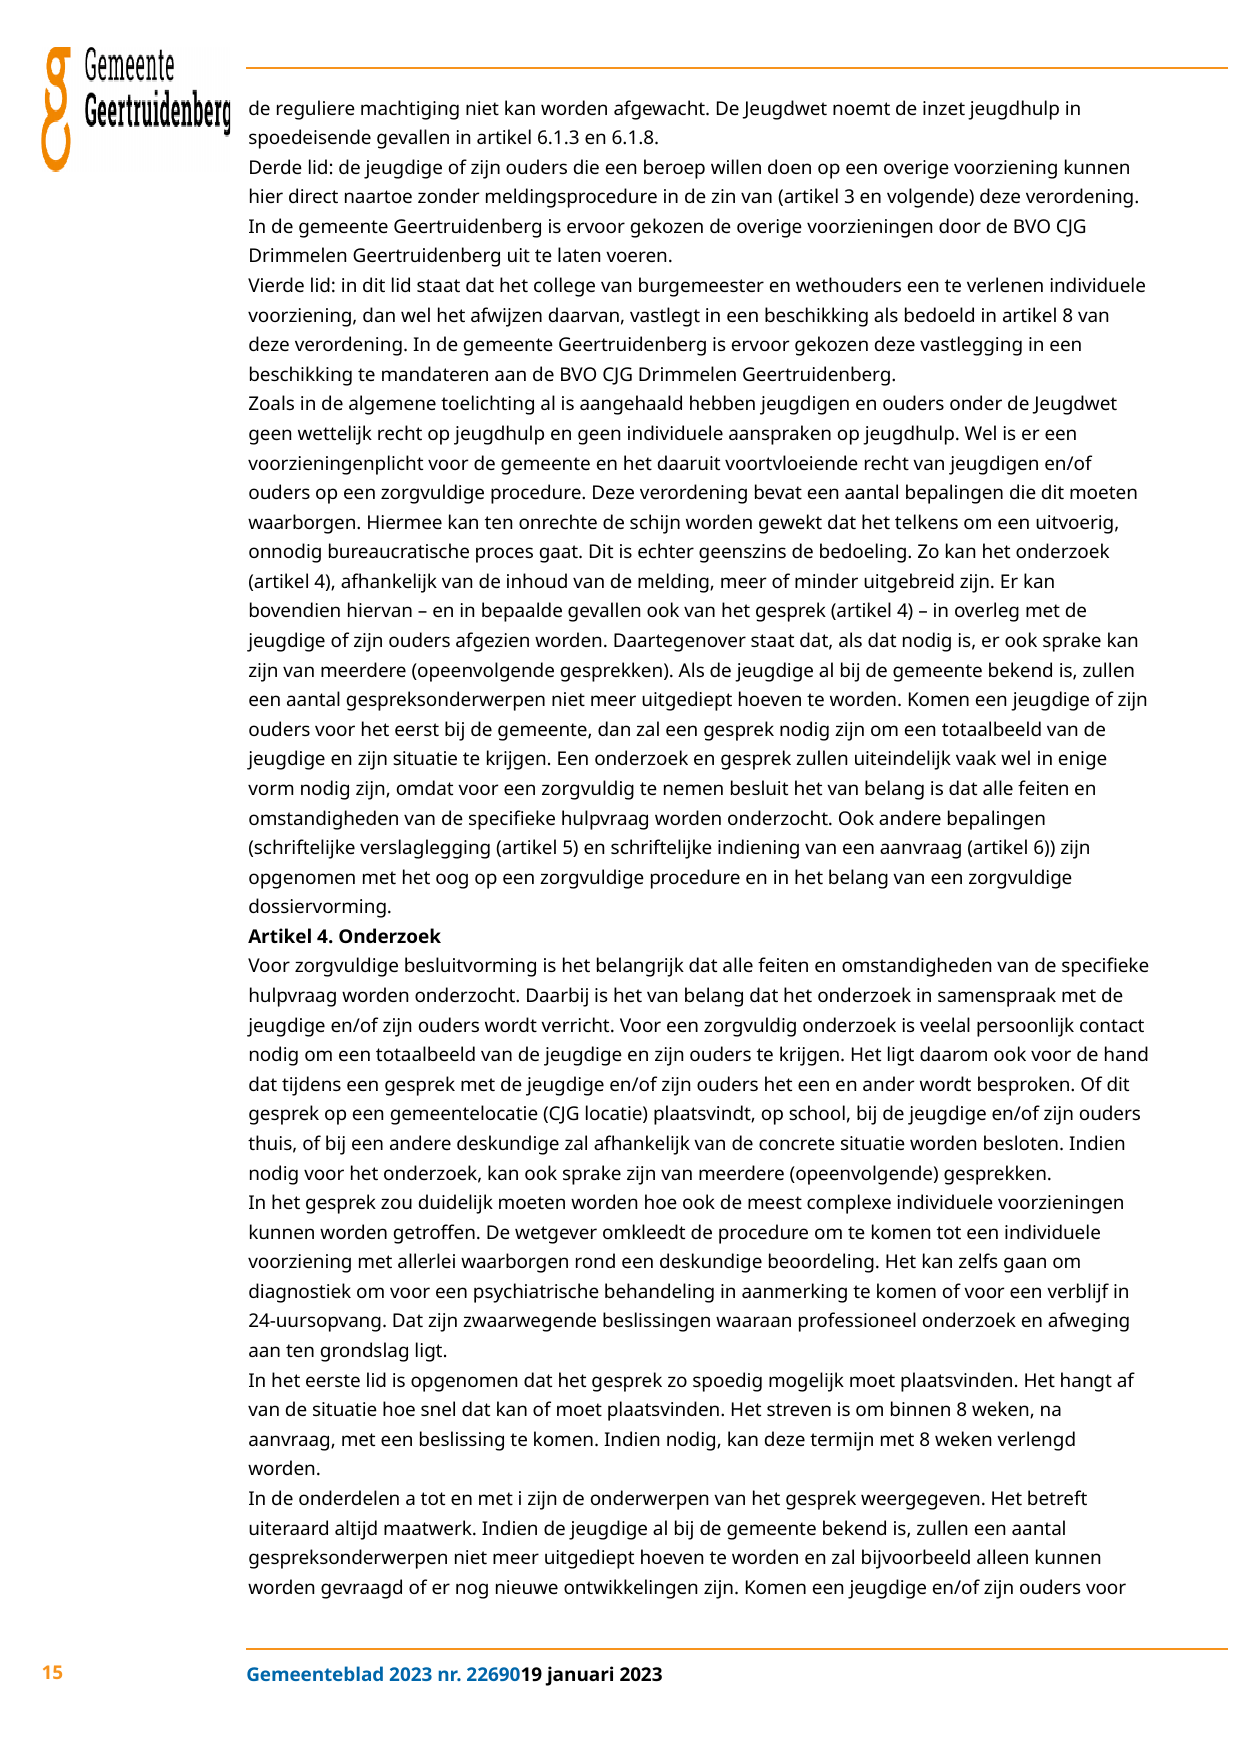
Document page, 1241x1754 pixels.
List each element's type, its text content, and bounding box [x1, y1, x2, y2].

text Artikel 4. Onderzoek [248, 923, 1152, 949]
text Zoals in de algemene toelichting al is aangehaald hebben jeugdigen en ouders onder de Jeugdwet geen wettelijk recht op jeugdhulp en geen individuele aanspraken op jeugdhulp. Wel is er een voorzieningenplicht voor de gemeente en het daaruit voortvloeiende recht van jeugdigen en/of ouders op een zorgvuldige procedure. Deze verordening bevat een aantal bepalingen die dit moeten waarborgen. Hiermee kan ten onrechte de schijn worden gewekt dat het telkens om een uitvoerig, onnodig bureaucratische proces gaat. Dit is echter geenszins de bedoeling. Zo kan het onderzoek (artikel 4), afhankelijk van de inhoud van de melding, meer of minder uitgebreid zijn. Er kan bovendien hiervan – en in bepaalde gevallen ook van het gesprek (artikel 4) – in overleg met de jeugdige of zijn ouders afgezien worden. Daartegenover staat dat, als dat nodig is, er ook sprake kan zijn van meerdere (opeenvolgende gesprekken). Als de jeugdige al bij de gemeente bekend is, zullen een aantal gespreksonderwerpen niet meer uitgediept hoeven te worden. Komen een jeugdige of zijn ouders voor het eerst bij de gemeente, dan zal een gesprek nodig zijn om een totaalbeeld van de jeugdige en zijn situatie te krijgen. Een onderzoek en gesprek zullen uiteindelijk vaak wel in enige vorm nodig zijn, omdat voor een zorgvuldig te nemen besluit het van belang is dat alle feiten en omstandigheden van de specifieke hulpvraag worden onderzocht. Ook andere bepalingen (schriftelijke verslaglegging (artikel 5) en schriftelijke indiening van een aanvraag (artikel 6)) zijn opgenomen met het oog op een zorgvuldige procedure en in het belang van een zorgvuldige dossiervorming. [248, 391, 1152, 919]
text de reguliere machtiging niet kan worden afgewacht. De Jeugdwet noemt de inzet jeugdhulp in spoedeisende gevallen in artikel 6.1.3 en 6.1.8. [248, 95, 1152, 150]
text In de onderdelen a tot en met i zijn de onderwerpen van het gesprek weergegeven. Het betreft uiteraard altijd maatwerk. Indien de jeugdige al bij de gemeente bekend is, zullen een aantal gespreksonderwerpen niet meer uitgediept hoeven te worden en zal bijvoorbeeld alleen kunnen worden gevraagd of er nog nieuwe ontwikkelingen zijn. Komen een jeugdige en/of zijn ouders voor [248, 1485, 1152, 1600]
text In het eerste lid is opgenomen dat het gesprek zo spoedig mogelijk moet plaatsvinden. Het hangt af van de situatie hoe snel dat kan of moet plaatsvinden. Het streven is om binnen 8 weken, na aanvraag, met een beslissing te komen. Indien nodig, kan deze termijn met 8 weken verlengd worden. [248, 1367, 1152, 1481]
text In het gesprek zou duidelijk moeten worden hoe ook de meest complexe individuele voorzieningen kunnen worden getroffen. De wetgever omkleedt de procedure om te komen tot een individuele voorziening met allerlei waarborgen rond een deskundige beoordeling. Het kan zelfs gaan om diagnostiek om voor een psychiatrische behandeling in aanmerking te komen of voor een verblijf in 24-uursopvang. Dat zijn zwaarwegende beslissingen waaraan professioneel onderzoek en afweging aan ten grondslag ligt. [248, 1189, 1152, 1363]
picture [41, 47, 231, 172]
text Voor zorgvuldige besluitvorming is het belangrijk dat alle feiten en omstandigheden van de specifieke hulpvraag worden onderzocht. Daarbij is het van belang dat het onderzoek in samenspraak met de jeugdige en/of zijn ouders wordt verricht. Voor een zorgvuldig onderzoek is veelal persoonlijk contact nodig om een totaalbeeld van de jeugdige en zijn ouders te krijgen. Het ligt daarom ook voor de hand dat tijdens een gesprek met de jeugdige en/of zijn ouders het een en ander wordt besproken. Of dit gesprek op een gemeentelocatie (CJG locatie) plaatsvindt, op school, bij de jeugdige en/of zijn ouders thuis, of bij een andere deskundige zal afhankelijk van de concrete situatie worden besloten. Indien nodig voor het onderzoek, kan ook sprake zijn van meerdere (opeenvolgende) gesprekken. [248, 953, 1152, 1186]
text Vierde lid: in dit lid staat dat het college van burgemeester en wethouders een te verlenen individuele voorziening, dan wel het afwijzen daarvan, vastlegt in een beschikking als bedoeld in artikel 8 van deze verordening. In de gemeente Geertruidenberg is ervoor gekozen deze vastlegging in een beschikking te mandateren aan de BVO CJG Drimmelen Geertruidenberg. [248, 272, 1152, 387]
text Derde lid: de jeugdige of zijn ouders die een beroep willen doen op een overige voorziening kunnen hier direct naartoe zonder meldingsprocedure in de zin van (artikel 3 en volgende) deze verordening. In de gemeente Geertruidenberg is ervoor gekozen de overige voorzieningen door de BVO CJG Drimmelen Geertruidenberg uit te laten voeren. [248, 154, 1152, 268]
